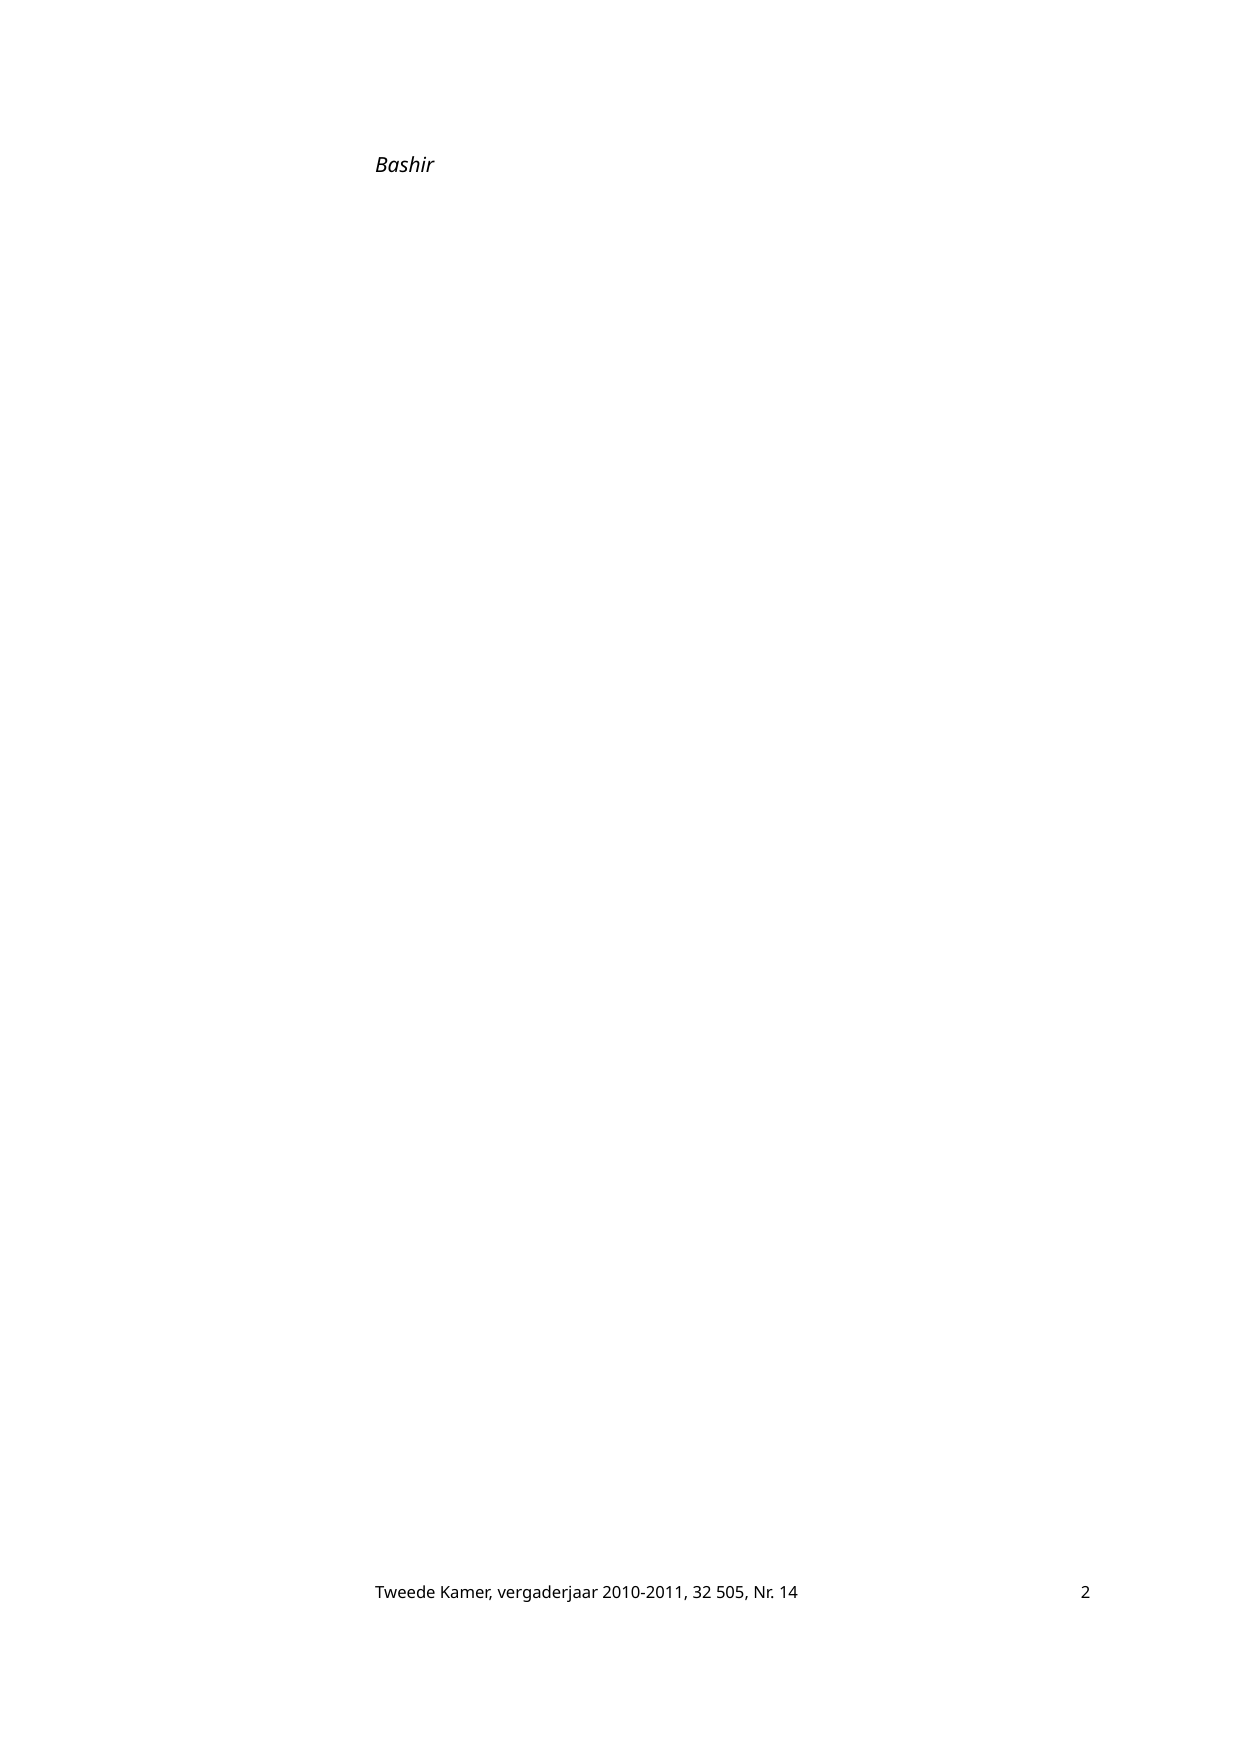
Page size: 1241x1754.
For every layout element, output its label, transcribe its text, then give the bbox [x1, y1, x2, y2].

text Bashir [375, 150, 1090, 178]
